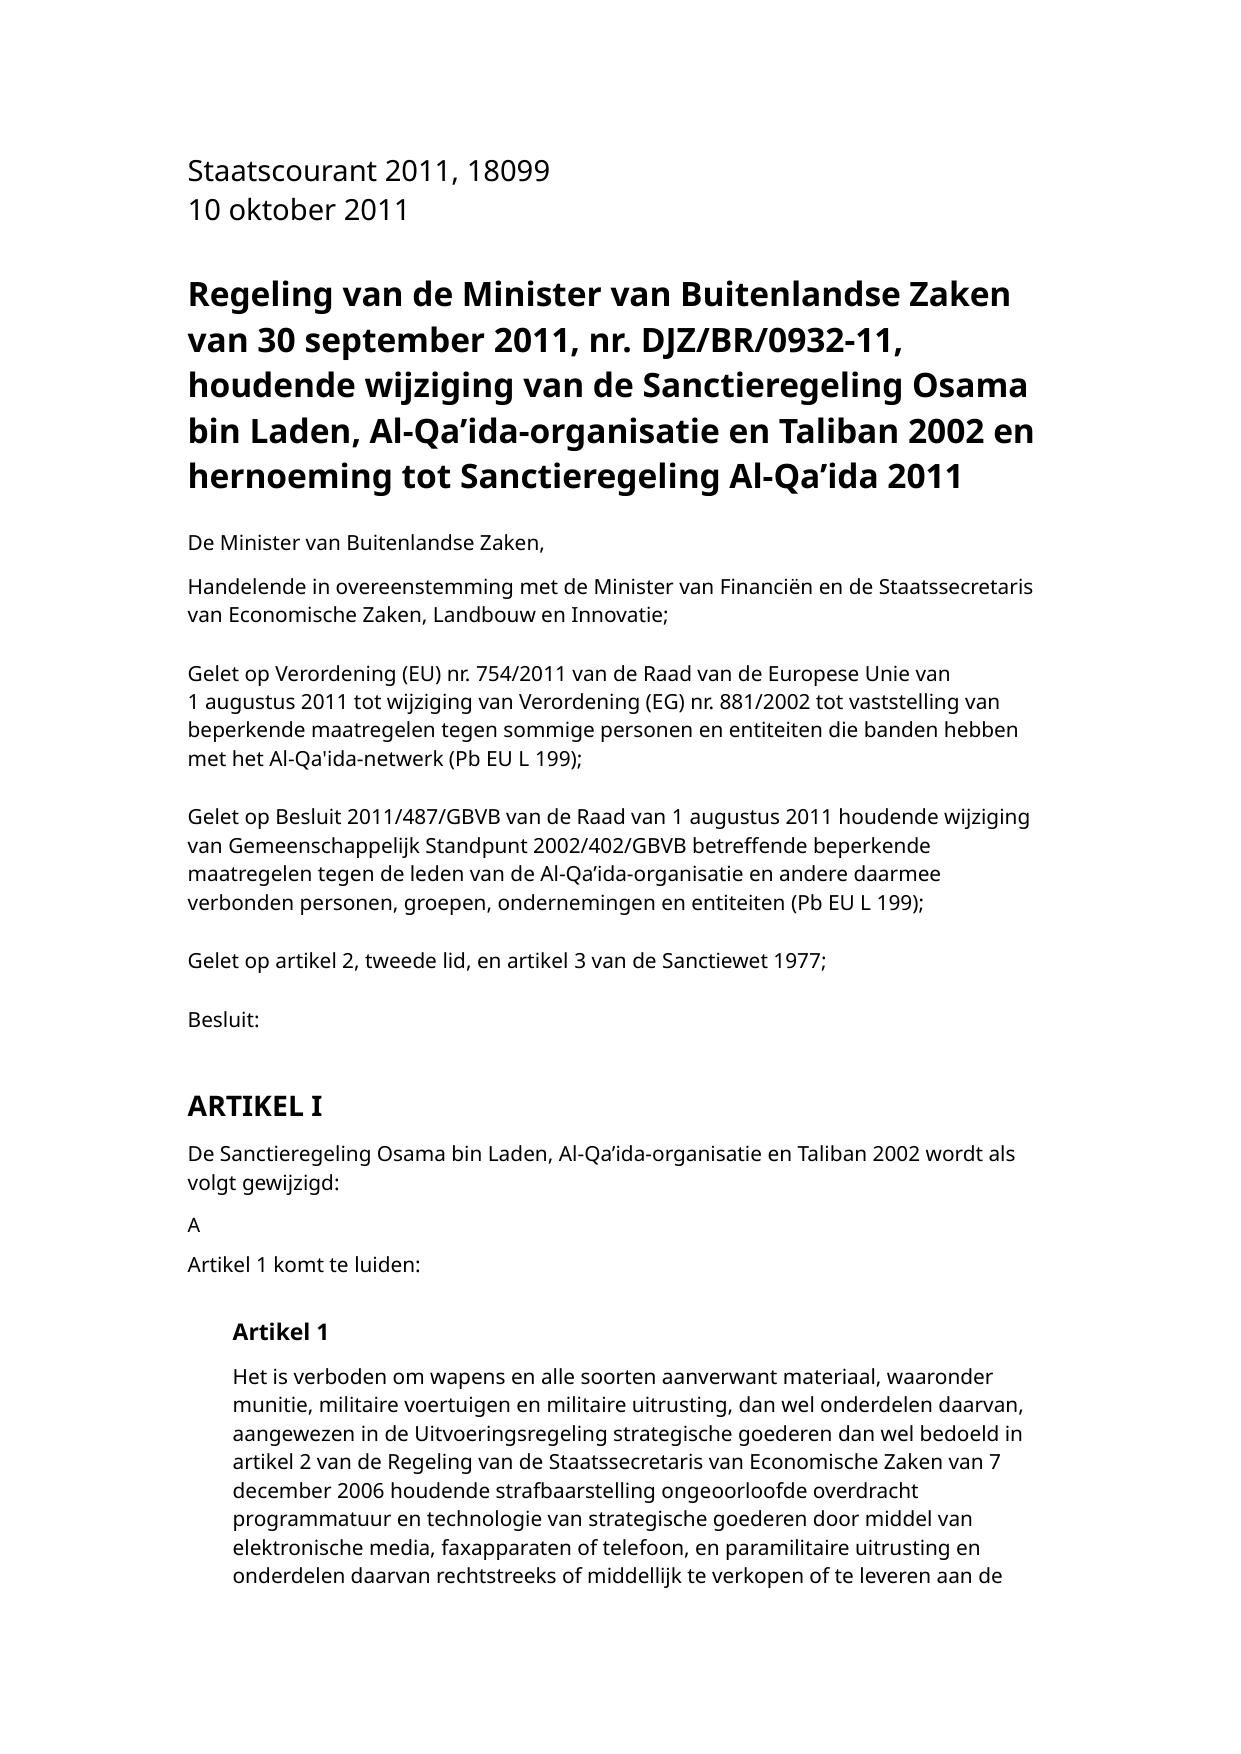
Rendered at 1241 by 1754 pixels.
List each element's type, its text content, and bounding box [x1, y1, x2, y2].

text 10 oktober 2011 [187, 190, 1053, 229]
text De Sanctieregeling Osama bin Laden, Al-Qa’ida-organisatie en Taliban 2002 wordt als volgt gewijzigd: [187, 1139, 1053, 1196]
text Staatscourant 2011, 18099 [187, 150, 1053, 190]
subtitle Artikel 1 [232, 1316, 1053, 1347]
text Gelet op Besluit 2011/487/GBVB van de Raad van 1 augustus 2011 houdende wijziging van Gemeenschappelijk Standpunt 2002/402/GBVB betreffende beperkende maatregelen tegen de leden van de Al-Qa’ida-organisatie en andere daarmee verbonden personen, groepen, ondernemingen en entiteiten (Pb EU L 199); [187, 802, 1053, 916]
text Gelet op artikel 2, tweede lid, en artikel 3 van de Sanctiewet 1977; [187, 946, 1053, 975]
subtitle Regeling van de Minister van Buitenlandse Zaken van 30 september 2011, nr. DJZ/BR/0932-11, houdende wijziging van de Sanctieregeling Osama bin Laden, Al-Qa’ida-organisatie en Taliban 2002 en hernoeming tot Sanctieregeling Al-Qa’ida 2011 [187, 271, 1053, 498]
text Gelet op Verordening (EU) nr. 754/2011 van de Raad van de Europese Unie van 1 augustus 2011 tot wijziging van Verordening (EG) nr. 881/2002 tot vaststelling van beperkende maatregelen tegen sommige personen en entiteiten die banden hebben met het Al-Qa'ida-netwerk (Pb EU L 199); [187, 659, 1053, 772]
text A [187, 1211, 1053, 1238]
text Handelende in overeenstemming met de Minister van Financiën en de Staatssecretaris van Economische Zaken, Landbouw en Innovatie; [187, 572, 1053, 629]
subtitle ARTIKEL I [187, 1086, 1053, 1124]
text De Minister van Buitenlandse Zaken, [187, 528, 1053, 557]
text Besluit: [187, 1005, 1053, 1033]
text Het is verboden om wapens en alle soorten aanverwant materiaal, waaronder munitie, militaire voertuigen en militaire uitrusting, dan wel onderdelen daarvan, aangewezen in de Uitvoeringsregeling strategische goederen dan wel bedoeld in artikel 2 van de Regeling van de Staatssecretaris van Economische Zaken van 7 december 2006 houdende strafbaarstelling ongeoorloofde overdracht programmatuur en technologie van strategische goederen door middel van elektronische media, faxapparaten of telefoon, en paramilitaire uitrusting en onderdelen daarvan rechtstreeks of middellijk te verkopen of te leveren aan de [232, 1362, 1053, 1589]
text Artikel 1 komt te luiden: [187, 1250, 1053, 1278]
